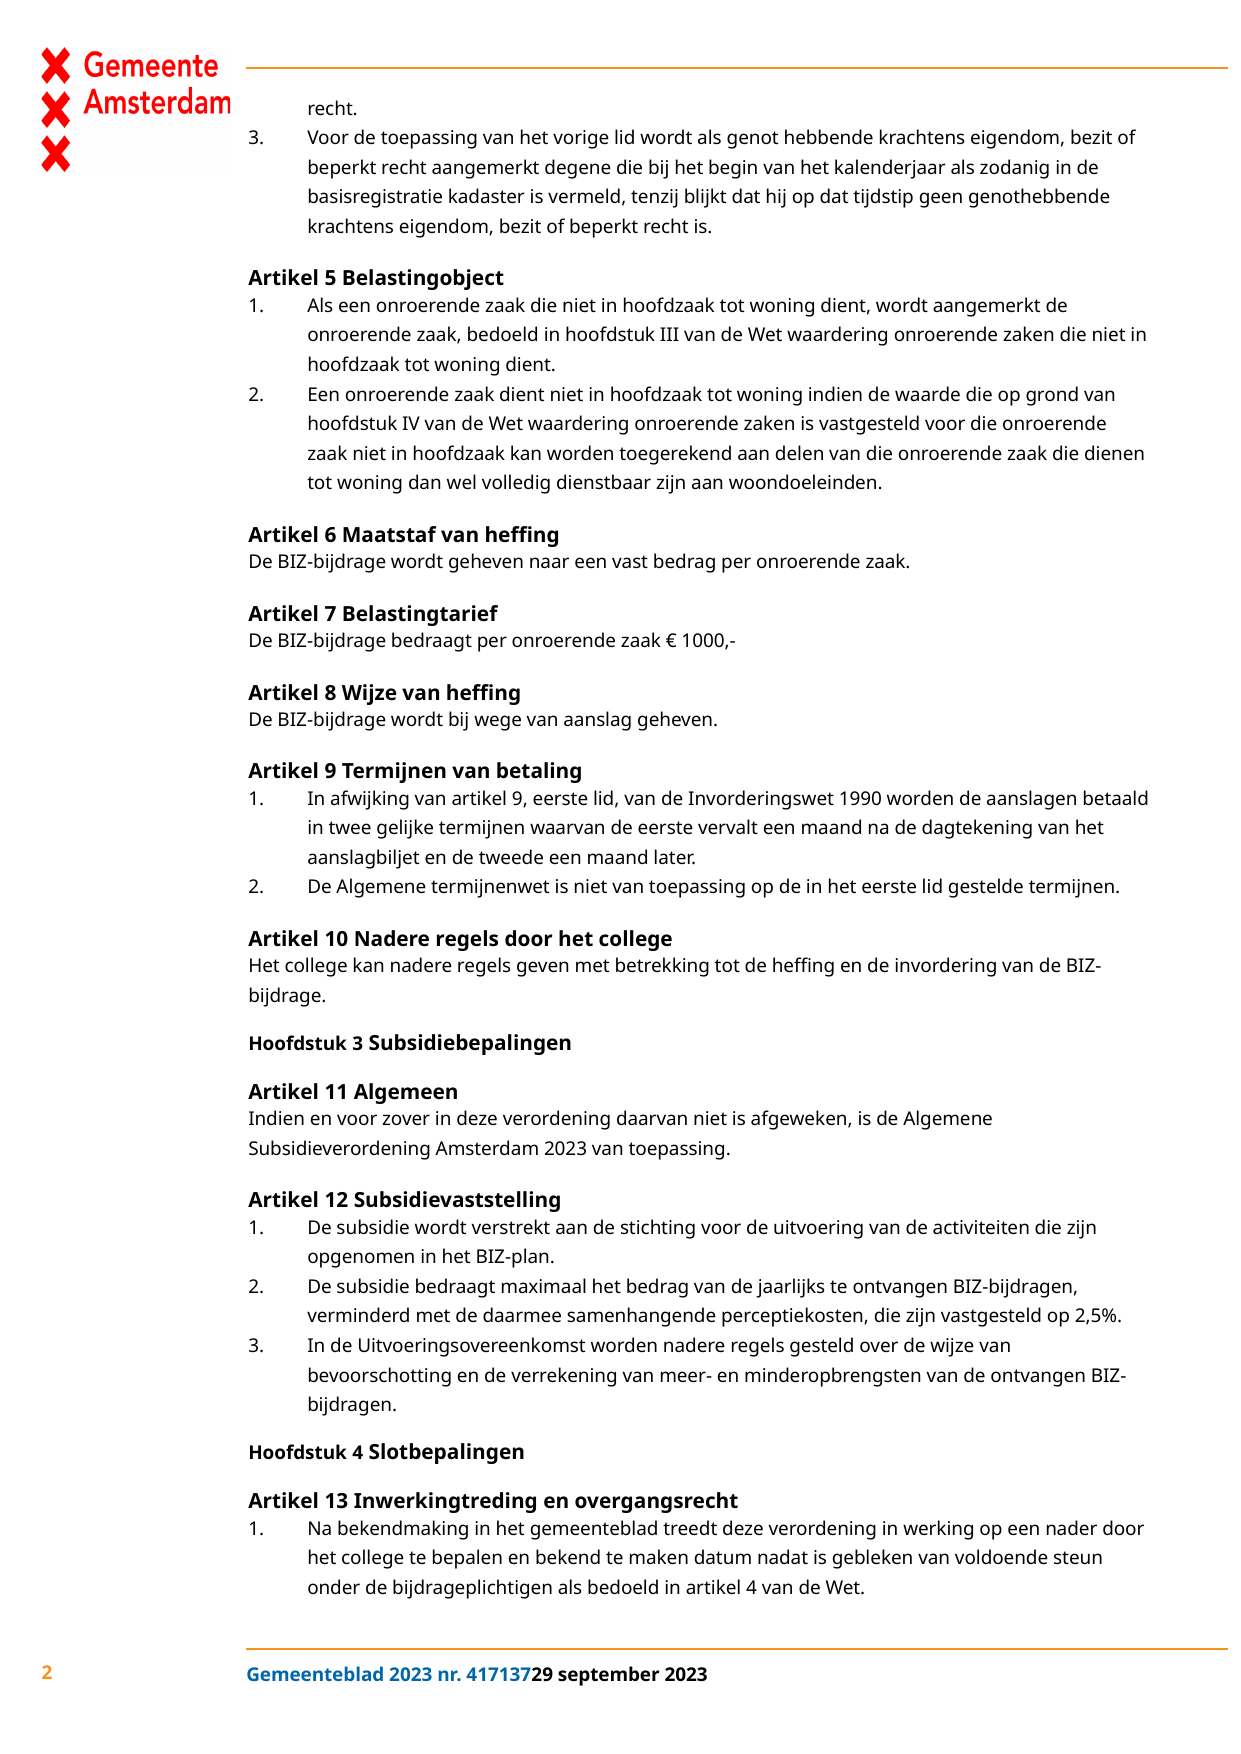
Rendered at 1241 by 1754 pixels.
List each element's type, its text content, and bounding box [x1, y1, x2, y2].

text De BIZ-bijdrage bedraagt per onroerende zaak € 1000,- [248, 627, 1152, 653]
text Artikel 12 Subsidievaststelling [248, 1185, 1152, 1214]
text Artikel 8 Wijze van heffing [248, 678, 1152, 706]
text Artikel 6 Maatstaf van heffing [248, 520, 1152, 548]
text De BIZ-bijdrage wordt bij wege van aanslag geheven. [248, 706, 1152, 732]
list Een onroerende zaak dient niet in hoofdzaak tot woning indien de waarde die op grond van hoofdstuk IV van de Wet waardering onroerende zaken is vastgesteld voor die onroerende zaak niet in hoofdzaak kan worden toegerekend aan delen van die onroerende zaak die dienen tot woning dan wel volledig dienstbaar zijn aan woondoeleinden. [248, 381, 1152, 495]
text Hoofdstuk 3 Subsidiebepalingen [248, 1028, 1152, 1056]
list De subsidie wordt verstrekt aan de stichting voor de uitvoering van de activiteiten die zijn opgenomen in het BIZ-plan. [248, 1214, 1152, 1269]
text Artikel 10 Nadere regels door het college [248, 924, 1152, 952]
list De subsidie bedraagt maximaal het bedrag van de jaarlijks te ontvangen BIZ-bijdragen, verminderd met de daarmee samenhangende perceptiekosten, die zijn vastgesteld op 2,5%. [248, 1273, 1152, 1328]
text Hoofdstuk 4 Slotbepalingen [248, 1437, 1152, 1465]
text Artikel 11 Algemeen [248, 1077, 1152, 1105]
picture [41, 47, 231, 172]
text Indien en voor zover in deze verordening daarvan niet is afgeweken, is de Algemene Subsidieverordening Amsterdam 2023 van toepassing. [248, 1105, 1152, 1161]
list In de Uitvoeringsovereenkomst worden nadere regels gesteld over de wijze van bevoorschotting en de verrekening van meer- en minderopbrengsten van de ontvangen BIZ-bijdragen. [248, 1332, 1152, 1417]
list De Algemene termijnenwet is niet van toepassing op de in het eerste lid gestelde termijnen. [248, 874, 1152, 899]
list Voor de toepassing van het vorige lid wordt als genot hebbende krachtens eigendom, bezit of beperkt recht aangemerkt degene die bij het begin van het kalenderjaar als zodanig in de basisregistratie kadaster is vermeld, tenzij blijkt dat hij op dat tijdstip geen genothebbende krachtens eigendom, bezit of beperkt recht is. [248, 124, 1152, 239]
list recht. [248, 95, 1152, 121]
text Artikel 7 Belastingtarief [248, 599, 1152, 627]
text De BIZ-bijdrage wordt geheven naar een vast bedrag per onroerende zaak. [248, 548, 1152, 574]
list In afwijking van artikel 9, eerste lid, van de Invorderingswet 1990 worden de aanslagen betaald in twee gelijke termijnen waarvan de eerste vervalt een maand na de dagtekening van het aanslagbiljet en de tweede een maand later. [248, 785, 1152, 870]
list Na bekendmaking in het gemeenteblad treedt deze verordening in werking op een nader door het college te bepalen en bekend te maken datum nadat is gebleken van voldoende steun onder de bijdrageplichtigen als bedoeld in artikel 4 van de Wet. [248, 1515, 1152, 1599]
text Artikel 13 Inwerkingtreding en overgangsrecht [248, 1486, 1152, 1515]
list Als een onroerende zaak die niet in hoofdzaak tot woning dient, wordt aangemerkt de onroerende zaak, bedoeld in hoofdstuk III van de Wet waardering onroerende zaken die niet in hoofdzaak tot woning dient. [248, 292, 1152, 377]
text Het college kan nadere regels geven met betrekking tot de heffing en de invordering van de BIZ-bijdrage. [248, 952, 1152, 1008]
text Artikel 9 Termijnen van betaling [248, 756, 1152, 785]
text Artikel 5 Belastingobject [248, 263, 1152, 292]
